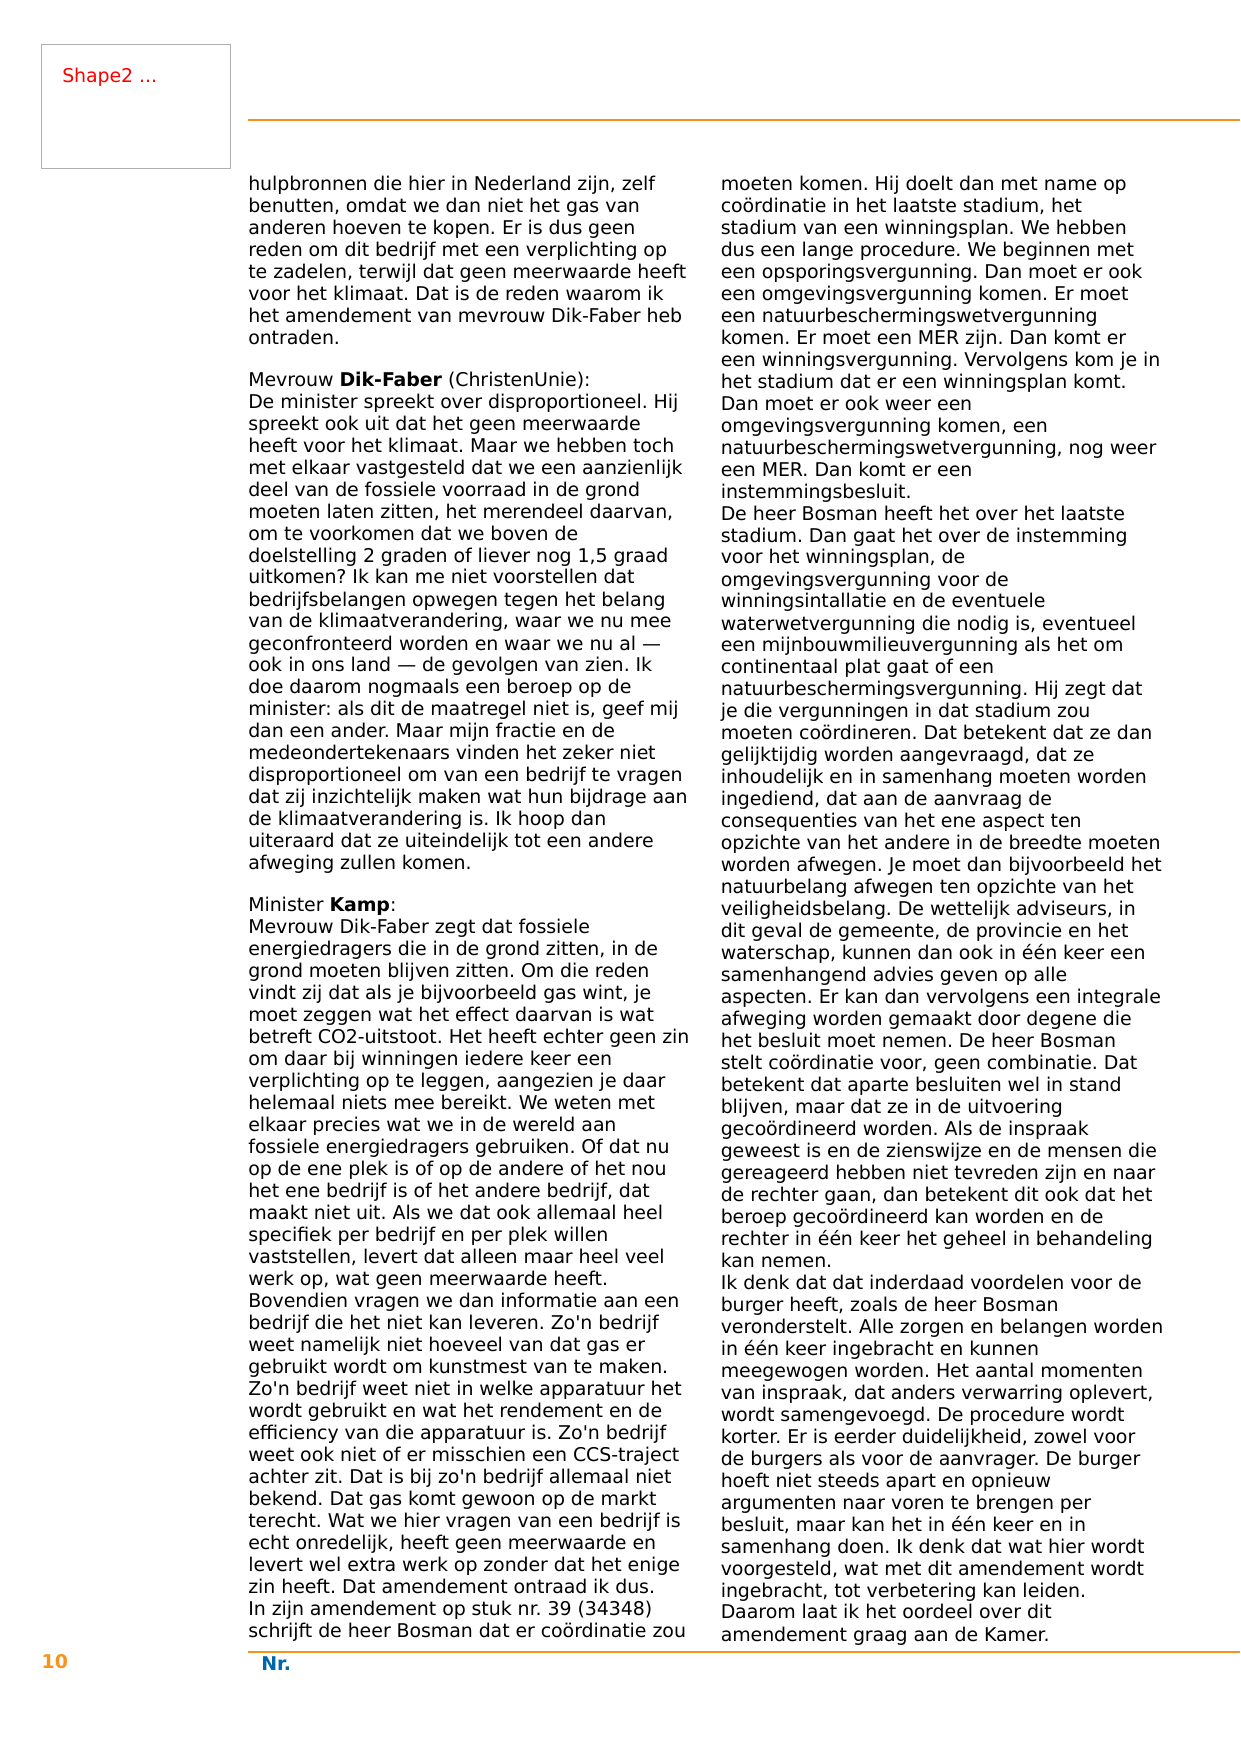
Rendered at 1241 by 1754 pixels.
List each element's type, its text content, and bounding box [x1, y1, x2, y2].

text Mevrouw Dik-Faber zegt dat fossiele energiedragers die in de grond zitten, in de grond moeten blijven zitten. Om die reden vindt zij dat als je bijvoorbeeld gas wint, je moet zeggen wat het effect daarvan is wat betreft CO2-uitstoot. Het heeft echter geen zin om daar bij winningen iedere keer een verplichting op te leggen, aangezien je daar helemaal niets mee bereikt. We weten met elkaar precies wat we in de wereld aan fossiele energiedragers gebruiken. Of dat nu op de ene plek is of op de andere of het nou het ene bedrijf is of het andere bedrijf, dat maakt niet uit. Als we dat ook allemaal heel specifiek per bedrijf en per plek willen vaststellen, levert dat alleen maar heel veel werk op, wat geen meerwaarde heeft. Bovendien vragen we dan informatie aan een bedrijf die het niet kan leveren. Zo'n bedrijf weet namelijk niet hoeveel van dat gas er gebruikt wordt om kunstmest van te maken. Zo'n bedrijf weet niet in welke apparatuur het wordt gebruikt en wat het rendement en de efficiency van die apparatuur is. Zo'n bedrijf weet ook niet of er misschien een CCS-traject achter zit. Dat is bij zo'n bedrijf allemaal niet bekend. Dat gas komt gewoon op de markt terecht. Wat we hier vragen van een bedrijf is echt onredelijk, heeft geen meerwaarde en levert wel extra werk op zonder dat het enige zin heeft. Dat amendement ontraad ik dus. [248, 916, 691, 1597]
text hulpbronnen die hier in Nederland zijn, zelf benutten, omdat we dan niet het gas van anderen hoeven te kopen. Er is dus geen reden om dit bedrijf met een verplichting op te zadelen, terwijl dat geen meerwaarde heeft voor het klimaat. Dat is de reden waarom ik het amendement van mevrouw Dik-Faber heb ontraden. [248, 173, 691, 349]
text Minister Kamp: [248, 894, 691, 916]
text moeten komen. Hij doelt dan met name op coördinatie in het laatste stadium, het stadium van een winningsplan. We hebben dus een lange procedure. We beginnen met een opsporingsvergunning. Dan moet er ook een omgevingsvergunning komen. Er moet een natuurbeschermingswetvergunning komen. Er moet een MER zijn. Dan komt er een winningsvergunning. Vervolgens kom je in het stadium dat er een winningsplan komt. Dan moet er ook weer een omgevingsvergunning komen, een natuurbeschermingswetvergunning, nog weer een MER. Dan komt er een instemmingsbesluit. [721, 173, 1163, 502]
text Ik denk dat dat inderdaad voordelen voor de burger heeft, zoals de heer Bosman veronderstelt. Alle zorgen en belangen worden in één keer ingebracht en kunnen meegewogen worden. Het aantal momenten van inspraak, dat anders verwarring oplevert, wordt samengevoegd. De procedure wordt korter. Er is eerder duidelijkheid, zowel voor de burgers als voor de aanvrager. De burger hoeft niet steeds apart en opnieuw argumenten naar voren te brengen per besluit, maar kan het in één keer en in samenhang doen. Ik denk dat wat hier wordt voorgesteld, wat met dit amendement wordt ingebracht, tot verbetering kan leiden. Daarom laat ik het oordeel over dit amendement graag aan de Kamer. [721, 1272, 1163, 1645]
text De minister spreekt over disproportioneel. Hij spreekt ook uit dat het geen meerwaarde heeft voor het klimaat. Maar we hebben toch met elkaar vastgesteld dat we een aanzienlijk deel van de fossiele voorraad in de grond moeten laten zitten, het merendeel daarvan, om te voorkomen dat we boven de doelstelling 2 graden of liever nog 1,5 graad uitkomen? Ik kan me niet voorstellen dat bedrijfsbelangen opwegen tegen het belang van de klimaatverandering, waar we nu mee geconfronteerd worden en waar we nu al — ook in ons land — de gevolgen van zien. Ik doe daarom nogmaals een beroep op de minister: als dit de maatregel niet is, geef mij dan een ander. Maar mijn fractie en de medeondertekenaars vinden het zeker niet disproportioneel om van een bedrijf te vragen dat zij inzichtelijk maken wat hun bijdrage aan de klimaatverandering is. Ik hoop dan uiteraard dat ze uiteindelijk tot een andere afweging zullen komen. [248, 391, 691, 874]
text De heer Bosman heeft het over het laatste stadium. Dan gaat het over de instemming voor het winningsplan, de omgevingsvergunning voor de winningsintallatie en de eventuele waterwetvergunning die nodig is, eventueel een mijnbouwmilieuvergunning als het om continentaal plat gaat of een natuurbeschermingsvergunning. Hij zegt dat je die vergunningen in dat stadium zou moeten coördineren. Dat betekent dat ze dan gelijktijdig worden aangevraagd, dat ze inhoudelijk en in samenhang moeten worden ingediend, dat aan de aanvraag de consequenties van het ene aspect ten opzichte van het andere in de breedte moeten worden afwegen. Je moet dan bijvoorbeeld het natuurbelang afwegen ten opzichte van het veiligheidsbelang. De wettelijk adviseurs, in dit geval de gemeente, de provincie en het waterschap, kunnen dan ook in één keer een samenhangend advies geven op alle aspecten. Er kan dan vervolgens een integrale afweging worden gemaakt door degene die het besluit moet nemen. De heer Bosman stelt coördinatie voor, geen combinatie. Dat betekent dat aparte besluiten wel in stand blijven, maar dat ze in de uitvoering gecoördineerd worden. Als de inspraak geweest is en de zienswijze en de mensen die gereageerd hebben niet tevreden zijn en naar de rechter gaan, dan betekent dit ook dat het beroep gecoördineerd kan worden en de rechter in één keer het geheel in behandeling kan nemen. [721, 502, 1163, 1272]
text Mevrouw Dik-Faber (ChristenUnie): [248, 369, 691, 391]
text In zijn amendement op stuk nr. 39 (34348) schrijft de heer Bosman dat er coördinatie zou [248, 1597, 691, 1641]
